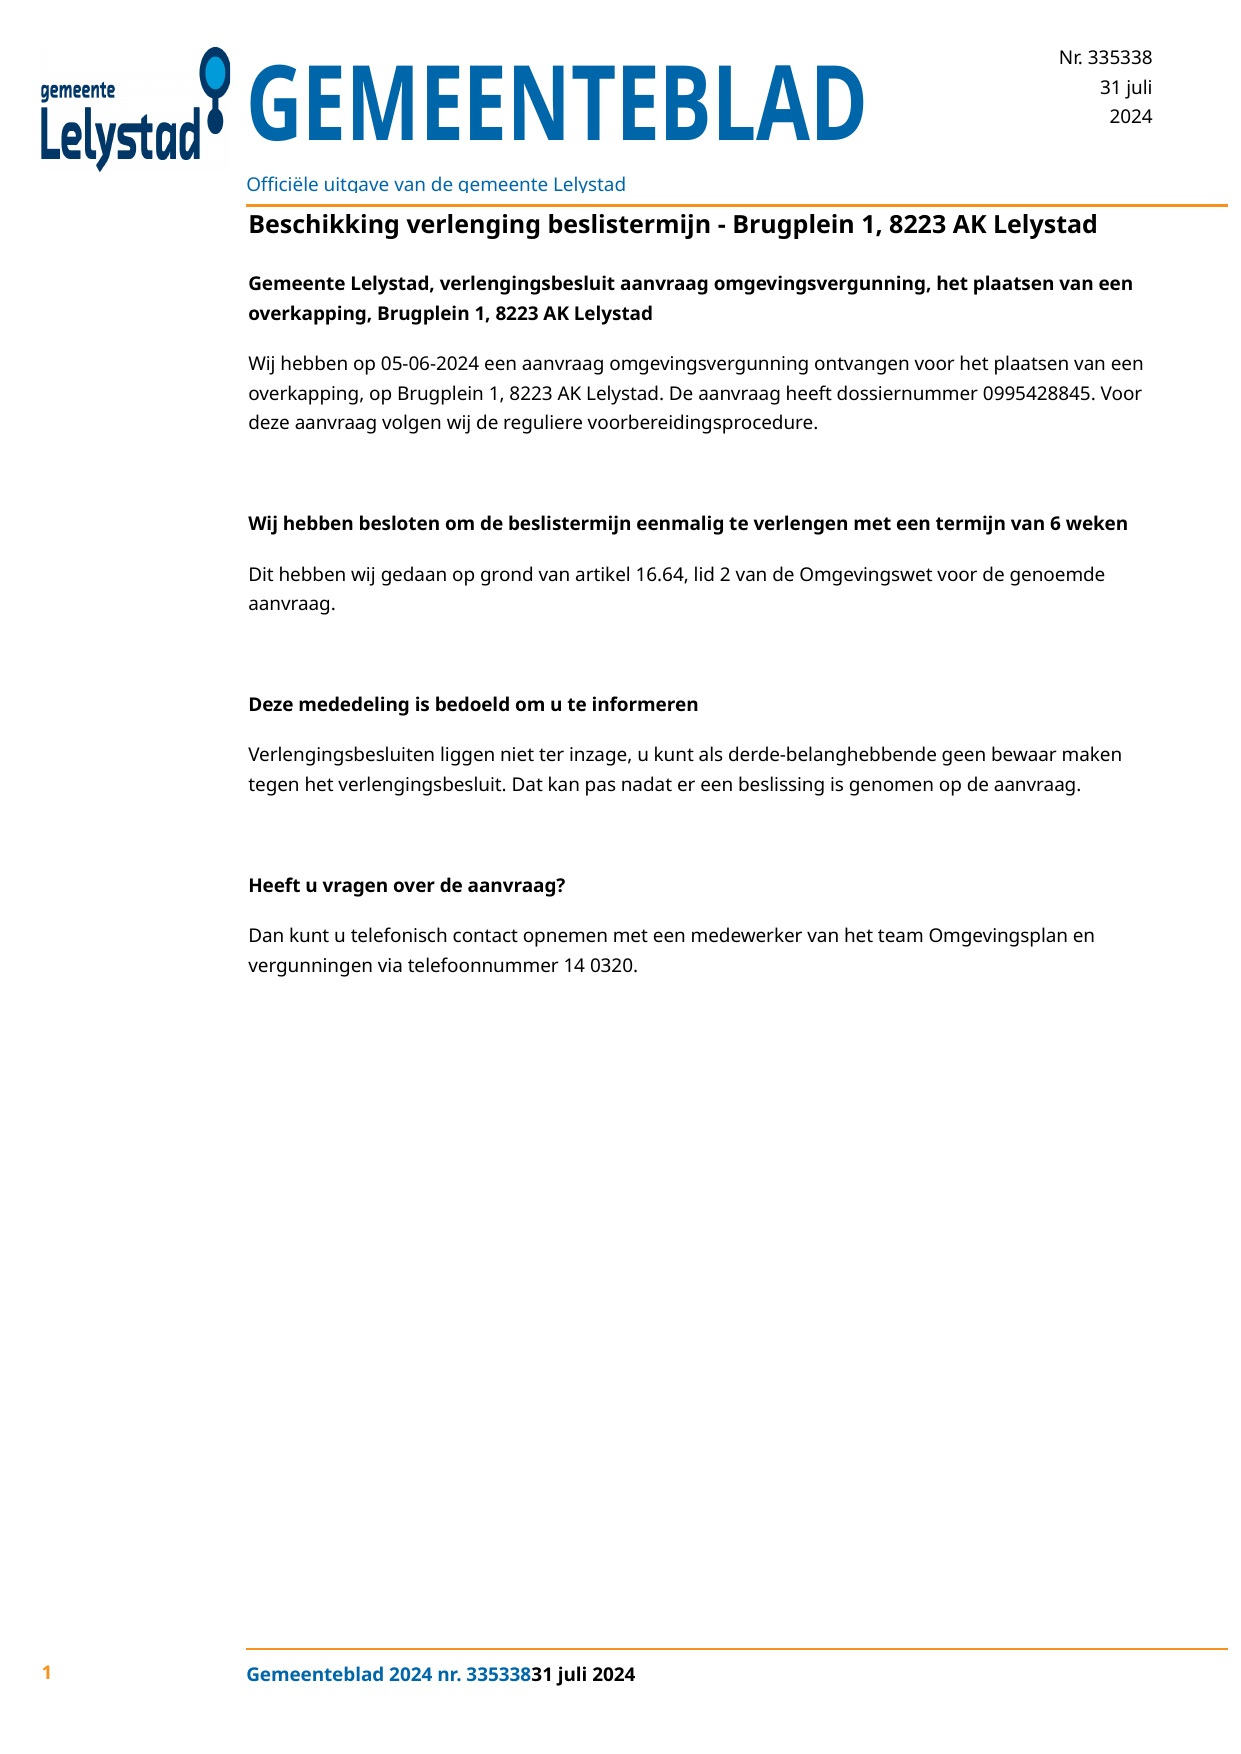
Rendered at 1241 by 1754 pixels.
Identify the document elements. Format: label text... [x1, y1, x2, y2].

text Beschikking verlenging beslistermijn - Brugplein 1, 8223 AK Lelystad [248, 207, 1152, 241]
text Gemeente Lelystad, verlengingsbesluit aanvraag omgevingsvergunning, het plaatsen van een overkapping, Brugplein 1, 8223 AK Lelystad [248, 270, 1152, 326]
text Wij hebben besloten om de beslistermijn eenmalig te verlengen met een termijn van 6 weken [248, 510, 1152, 536]
text Heeft u vragen over de aanvraag? [248, 872, 1152, 898]
text Wij hebben op 05-06-2024 een aanvraag omgevingsvergunning ontvangen voor het plaatsen van een overkapping, op Brugplein 1, 8223 AK Lelystad. De aanvraag heeft dossiernummer 0995428845. Voor deze aanvraag volgen wij de reguliere voorbereidingsprocedure. [248, 350, 1152, 435]
text Dit hebben wij gedaan op grond van artikel 16.64, lid 2 van de Omgevingswet voor de genoemde aanvraag. [248, 561, 1152, 616]
text Dan kunt u telefonisch contact opnemen met een medewerker van het team Omgevingsplan en vergunningen via telefoonnummer 14 0320. [248, 922, 1152, 978]
picture [41, 47, 231, 172]
text Deze mededeling is bedoeld om u te informeren [248, 691, 1152, 717]
text Verlengingsbesluiten liggen niet ter inzage, u kunt als derde-belanghebbende geen bewaar maken tegen het verlengingsbesluit. Dat kan pas nadat er een beslissing is genomen op de aanvraag. [248, 742, 1152, 797]
